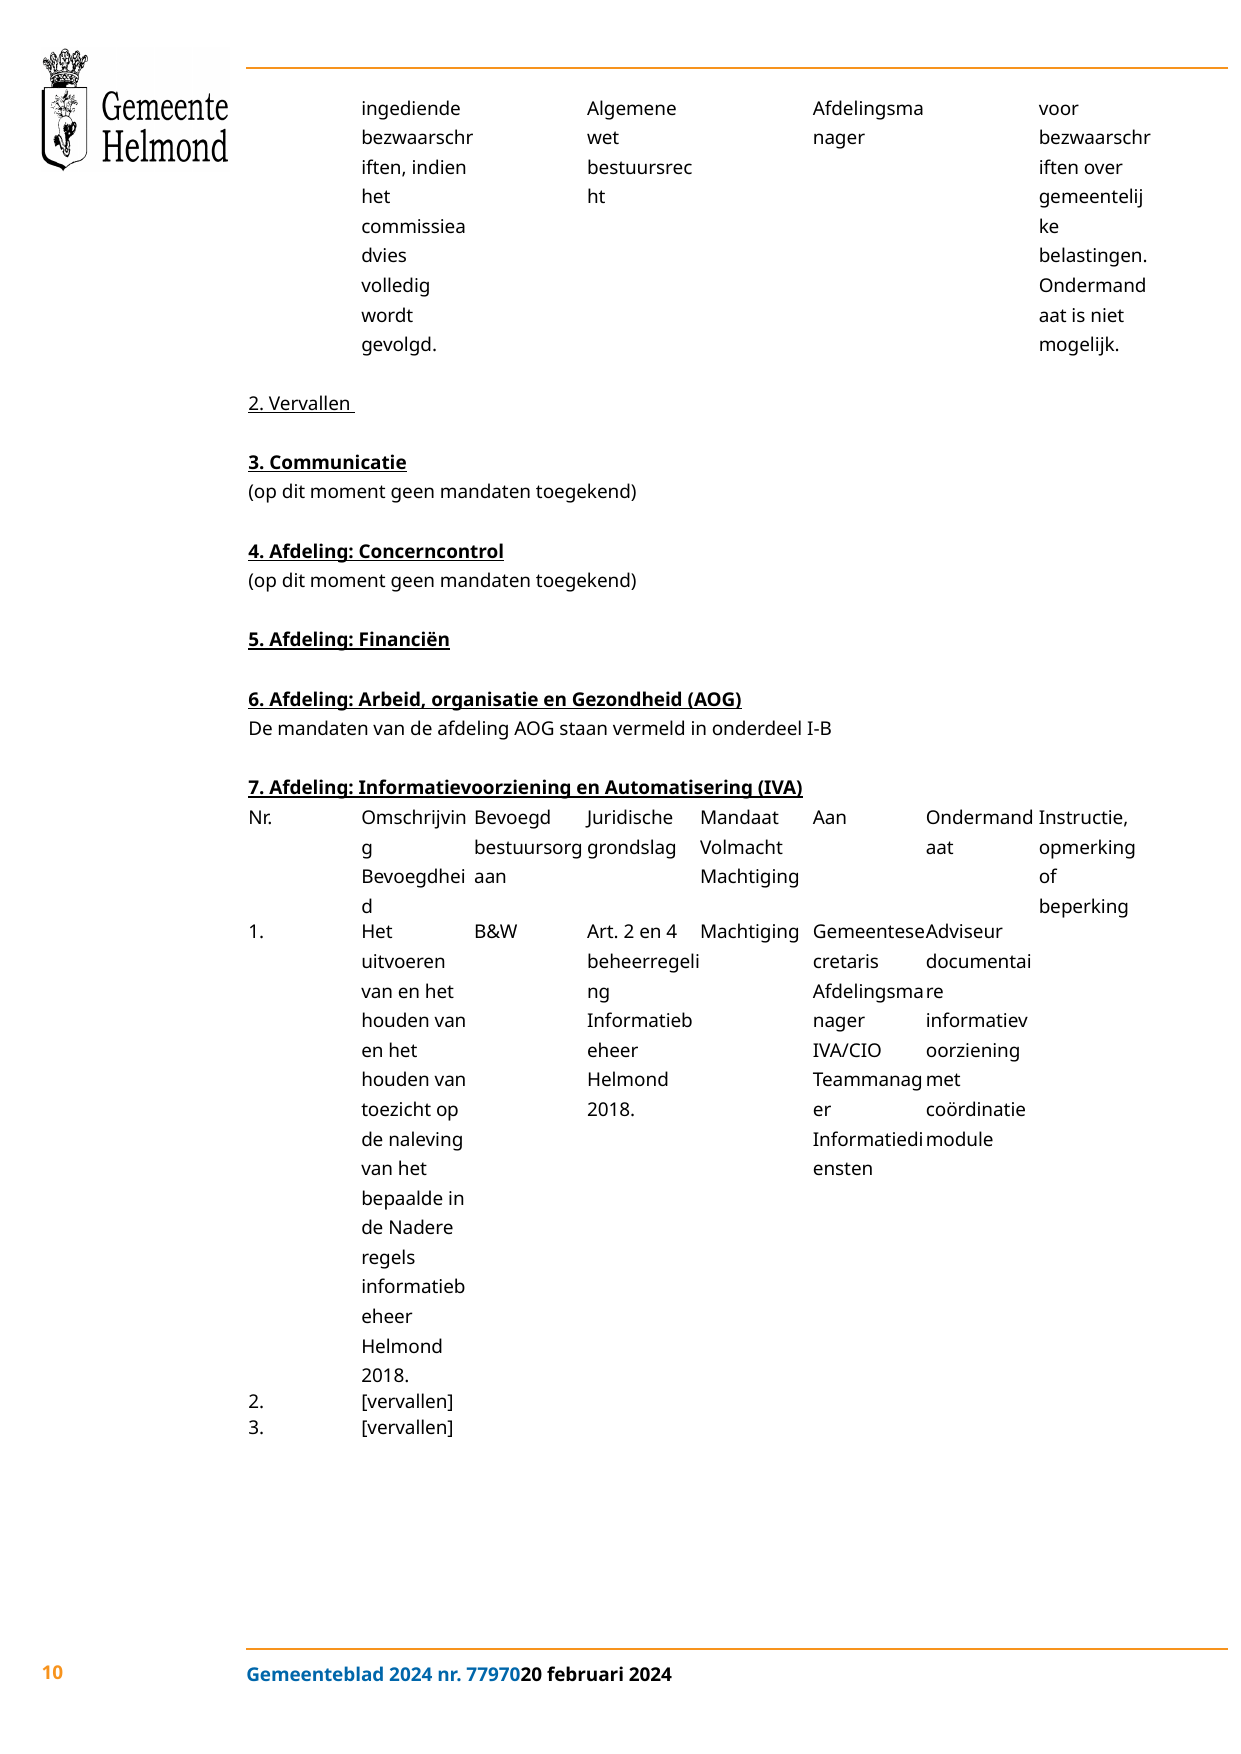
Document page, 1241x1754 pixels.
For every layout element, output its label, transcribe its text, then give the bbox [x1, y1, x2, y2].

table_cell [474, 95, 587, 357]
table_cell [587, 1388, 700, 1414]
table_cell Gemeentesecretaris Afdelingsmanager IVA/CIO Teammanager Informatiediensten [813, 919, 926, 1388]
table_cell [813, 1388, 926, 1414]
table_cell 2. [248, 1388, 361, 1414]
table_cell [1039, 1414, 1152, 1440]
text 5. Afdeling: Financiën [248, 627, 1152, 652]
table_cell [700, 1414, 813, 1440]
table_cell voor bezwaarschriften over gemeentelijke belastingen. Ondermandaat is niet mogelijk. [1039, 95, 1152, 357]
table_cell [474, 1414, 587, 1440]
table_cell 1. [248, 919, 361, 1388]
table_cell [474, 1388, 587, 1414]
text 7. Afdeling: Informatievoorziening en Automatisering (IVA) [248, 774, 1152, 800]
table_cell 3. [248, 1414, 361, 1440]
table_header Instructie, opmerking of beperking [1039, 804, 1152, 919]
table_cell Machtiging [700, 919, 813, 1388]
table_cell [926, 95, 1038, 357]
table_cell Art. 2 en 4 beheerregeling Informatiebeheer Helmond 2018. [587, 919, 700, 1388]
table_cell [vervallen] [361, 1388, 474, 1414]
table_cell [1039, 919, 1152, 1388]
text 6. Afdeling: Arbeid, organisatie en Gezondheid (AOG) [248, 686, 1152, 712]
table_cell Algemene wet bestuursrecht [587, 95, 700, 357]
text (op dit moment geen mandaten toegekend) [248, 567, 1152, 593]
table_cell Afdelingsmanager [813, 95, 926, 357]
table_cell ingediende bezwaarschriften, indien het commissieadvies volledig wordt gevolgd. [361, 95, 474, 357]
table_cell [vervallen] [361, 1414, 474, 1440]
table_cell [926, 1414, 1038, 1440]
table_header Ondermandaat [926, 804, 1038, 919]
text (op dit moment geen mandaten toegekend) [248, 479, 1152, 504]
table_cell [1039, 1388, 1152, 1414]
table_cell Adviseur documentaire informatievoorziening met coördinatie module [926, 919, 1038, 1388]
table_header Mandaat Volmacht Machtiging [700, 804, 813, 919]
table_cell [813, 1414, 926, 1440]
table_header Omschrijving Bevoegdheid [361, 804, 474, 919]
table_cell [587, 1414, 700, 1440]
table_cell [700, 95, 813, 357]
table_header Aan [813, 804, 926, 919]
table_cell B&W [474, 919, 587, 1388]
table_cell [926, 1388, 1038, 1414]
table_header Bevoegd bestuursorgaan [474, 804, 587, 919]
table_header Nr. [248, 804, 361, 919]
text 3. Communicatie [248, 449, 1152, 475]
text De mandaten van de afdeling AOG staan vermeld in onderdeel I-B [248, 715, 1152, 741]
table_header Juridische grondslag [587, 804, 700, 919]
picture [41, 47, 231, 172]
text 4. Afdeling: Concerncontrol [248, 538, 1152, 564]
table_cell [248, 95, 361, 357]
text 2. Vervallen [248, 390, 1152, 416]
table_cell [700, 1388, 813, 1414]
table_cell Het uitvoeren van en het houden van en het houden van toezicht op de naleving van het bepaalde in de Nadere regels informatiebeheer Helmond 2018. [361, 919, 474, 1388]
